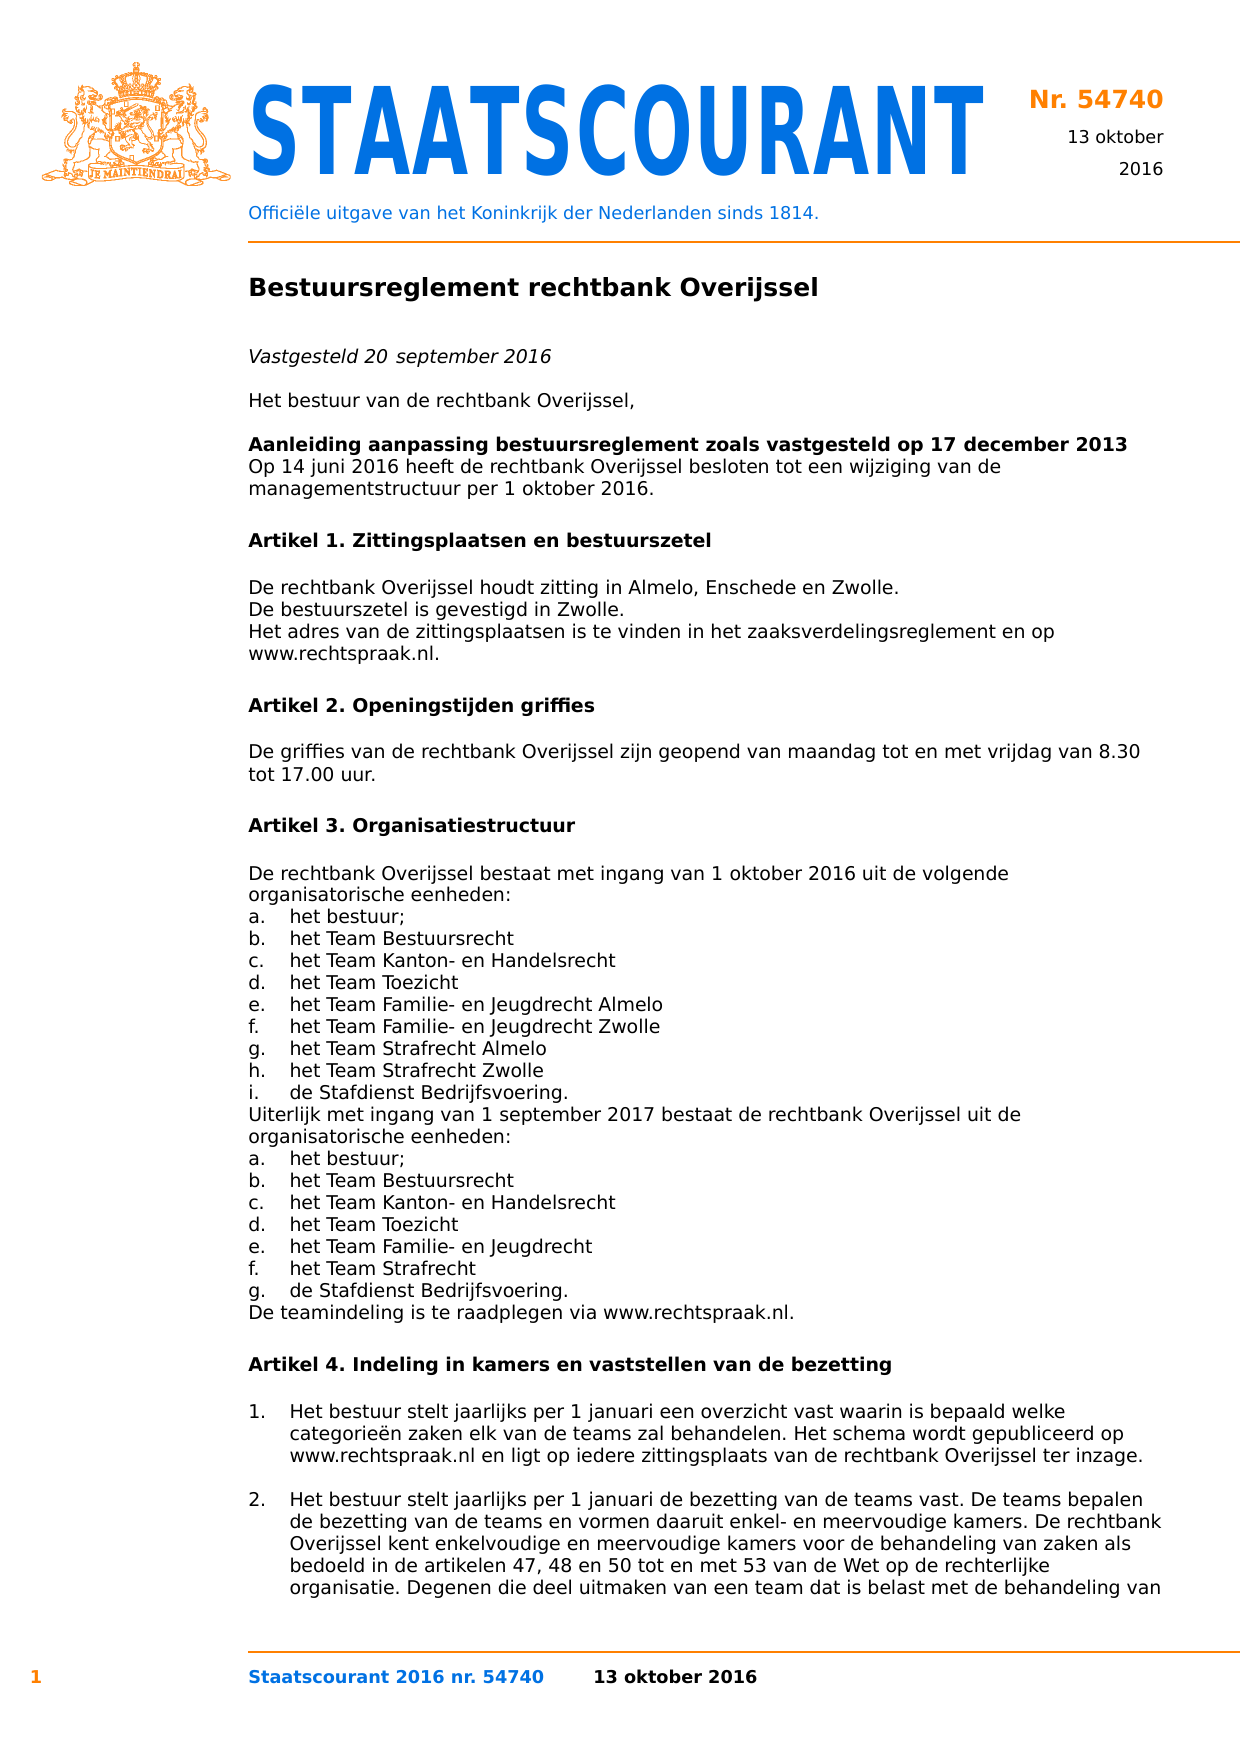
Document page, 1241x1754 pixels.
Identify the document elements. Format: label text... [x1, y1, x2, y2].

text g. de Stafdienst Bedrijfsvoering. [248, 1280, 1163, 1302]
text Het adres van de zittingsplaatsen is te vinden in het zaaksverdelingsreglement en op www.rechtspraak.nl. [248, 621, 1163, 664]
text De teamindeling is te raadplegen via www.rechtspraak.nl. [248, 1302, 1163, 1324]
text c. het Team Kanton- en Handelsrecht [248, 950, 1163, 972]
subtitle Bestuursreglement rechtbank Overijssel [248, 273, 1163, 302]
text e. het Team Familie- en Jeugdrecht Almelo [248, 994, 1163, 1016]
table_header [25, 62, 248, 241]
text De griffies van de rechtbank Overijssel zijn geopend van maandag tot en met vrijdag van 8.30 tot 17.00 uur. [248, 741, 1163, 785]
text Het bestuur van de rechtbank Overijssel, [248, 390, 1163, 412]
text b. het Team Bestuursrecht [248, 928, 1163, 950]
text d. het Team Toezicht [248, 1214, 1163, 1236]
subtitle Artikel 3. Organisatiestructuur [248, 815, 1163, 837]
text a. het bestuur; [248, 1148, 1163, 1170]
table_header Nr. 54740 [998, 62, 1240, 121]
text d. het Team Toezicht [248, 972, 1163, 994]
text f. het Team Strafrecht [248, 1258, 1163, 1280]
table_cell 2016 [998, 153, 1240, 203]
text i. de Stafdienst Bedrijfsvoering. [248, 1082, 1163, 1104]
text Uiterlijk met ingang van 1 september 2017 bestaat de rechtbank Overijssel uit de organisatorische eenheden: [248, 1104, 1163, 1148]
text g. het Team Strafrecht Almelo [248, 1038, 1163, 1060]
text Vastgesteld 20 september 2016 [248, 346, 1163, 368]
table_cell 13 oktober [998, 121, 1240, 153]
text a. het bestuur; [248, 906, 1163, 928]
picture [41, 62, 231, 186]
subtitle Artikel 2. Openingstijden griffies [248, 694, 1163, 716]
text h. het Team Strafrecht Zwolle [248, 1060, 1163, 1082]
table_header STAATSCOURANT [248, 62, 998, 203]
subtitle Artikel 4. Indeling in kamers en vaststellen van de bezetting [248, 1354, 1163, 1376]
text f. het Team Familie- en Jeugdrecht Zwolle [248, 1016, 1163, 1038]
table_cell Officiële uitgave van het Koninkrijk der Nederlanden sinds 1814. [248, 203, 1240, 241]
text e. het Team Familie- en Jeugdrecht [248, 1236, 1163, 1258]
text Op 14 juni 2016 heeft de rechtbank Overijssel besloten tot een wijziging van de managementstructuur per 1 oktober 2016. [248, 456, 1163, 499]
text 1. Het bestuur stelt jaarlijks per 1 januari een overzicht vast waarin is bepaald welke categorieën zaken elk van de teams zal behandelen. Het schema wordt gepubliceerd op www.rechtspraak.nl en ligt op iedere zittingsplaats van de rechtbank Overijssel ter inzage. [248, 1401, 1163, 1467]
text De bestuurszetel is gevestigd in Zwolle. [248, 598, 1163, 621]
text b. het Team Bestuursrecht [248, 1170, 1163, 1192]
text c. het Team Kanton- en Handelsrecht [248, 1192, 1163, 1214]
text Aanleiding aanpassing bestuursreglement zoals vastgesteld op 17 december 2013 [248, 434, 1163, 456]
text De rechtbank Overijssel houdt zitting in Almelo, Enschede en Zwolle. [248, 577, 1163, 598]
subtitle Artikel 1. Zittingsplaatsen en bestuurszetel [248, 529, 1163, 552]
text De rechtbank Overijssel bestaat met ingang van 1 oktober 2016 uit de volgende organisatorische eenheden: [248, 862, 1163, 906]
text 2. Het bestuur stelt jaarlijks per 1 januari de bezetting van de teams vast. De teams bepalen de bezetting van de teams en vormen daaruit enkel- en meervoudige kamers. De rechtbank Overijssel kent enkelvoudige en meervoudige kamers voor de behandeling van zaken als bedoeld in de artikelen 47, 48 en 50 tot en met 53 van de Wet op de rechterlijke organisatie. Degenen die deel uitmaken van een team dat is belast met de behandeling van [248, 1489, 1163, 1599]
